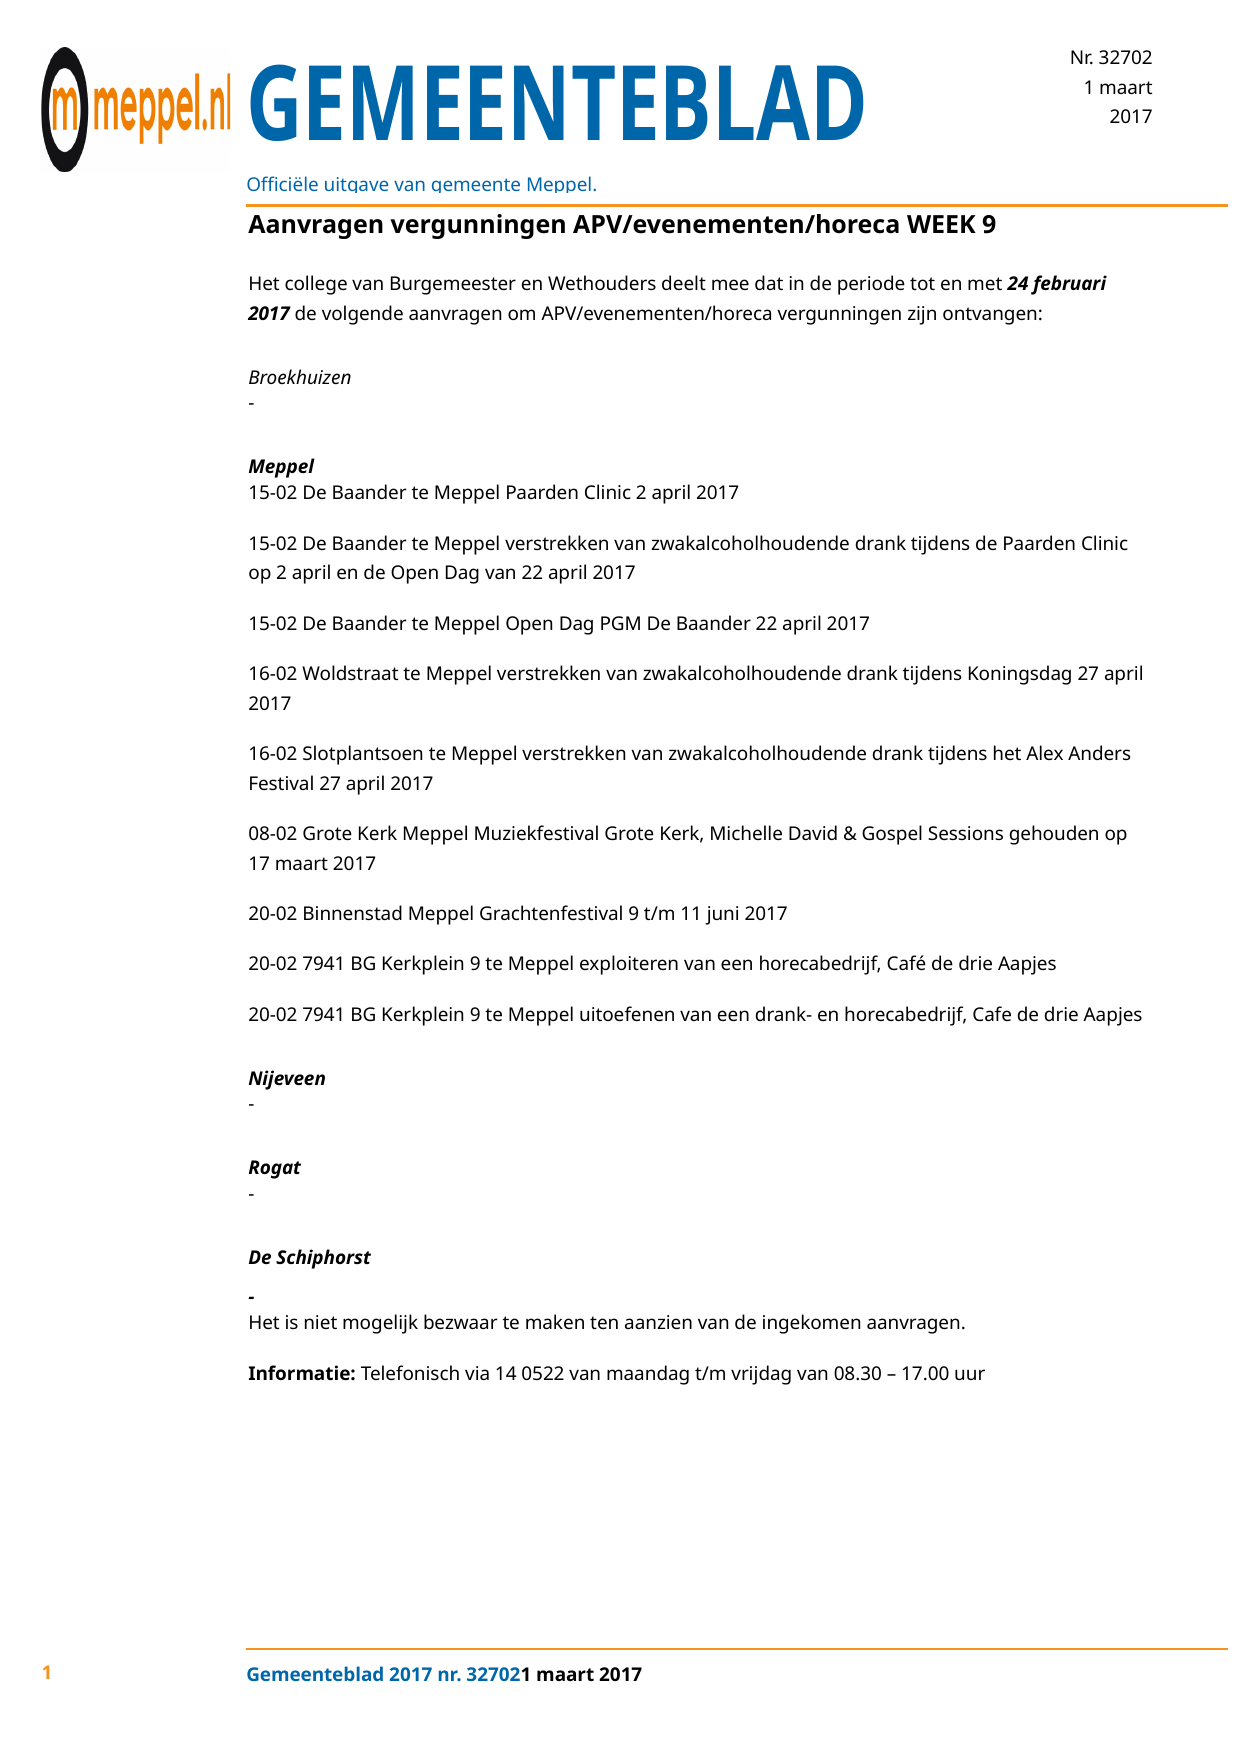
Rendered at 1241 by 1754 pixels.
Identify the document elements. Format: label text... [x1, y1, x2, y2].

text - [248, 1180, 1152, 1206]
text - [248, 1091, 1152, 1116]
text Rogat [248, 1154, 1152, 1180]
text 15-02 De Baander te Meppel verstrekken van zwakalcoholhoudende drank tijdens de Paarden Clinic op 2 april en de Open Dag van 22 april 2017 [248, 530, 1152, 585]
picture [41, 47, 231, 172]
text - [248, 389, 1152, 415]
text 16-02 Woldstraat te Meppel verstrekken van zwakalcoholhoudende drank tijdens Koningsdag 27 april 2017 [248, 660, 1152, 715]
text Aanvragen vergunningen APV/evenementen/horeca WEEK 9 [248, 207, 1152, 241]
text Het college van Burgemeester en Wethouders deelt mee dat in de periode tot en met 24 februari 2017 de volgende aanvragen om APV/evenementen/horeca vergunningen zijn ontvangen: [248, 270, 1152, 326]
text Nijeveen [248, 1065, 1152, 1091]
text Meppel [248, 453, 1152, 479]
text Informatie: Telefonisch via 14 0522 van maandag t/m vrijdag van 08.30 – 17.00 uur [248, 1360, 1152, 1385]
text 20-02 Binnenstad Meppel Grachtenfestival 9 t/m 11 juni 2017 [248, 900, 1152, 926]
text 08-02 Grote Kerk Meppel Muziekfestival Grote Kerk, Michelle David & Gospel Sessions gehouden op 17 maart 2017 [248, 820, 1152, 875]
text De Schiphorst [248, 1244, 1152, 1270]
text Broekhuizen [248, 364, 1152, 389]
text - [248, 1283, 1152, 1309]
text 20-02 7941 BG Kerkplein 9 te Meppel uitoefenen van een drank- en horecabedrijf, Cafe de drie Aapjes [248, 1001, 1152, 1027]
text 15-02 De Baander te Meppel Paarden Clinic 2 april 2017 [248, 479, 1152, 505]
text 16-02 Slotplantsoen te Meppel verstrekken van zwakalcoholhoudende drank tijdens het Alex Anders Festival 27 april 2017 [248, 740, 1152, 795]
text 20-02 7941 BG Kerkplein 9 te Meppel exploiteren van een horecabedrijf, Café de drie Aapjes [248, 951, 1152, 976]
text Het is niet mogelijk bezwaar te maken ten aanzien van de ingekomen aanvragen. [248, 1309, 1152, 1335]
text 15-02 De Baander te Meppel Open Dag PGM De Baander 22 april 2017 [248, 610, 1152, 635]
